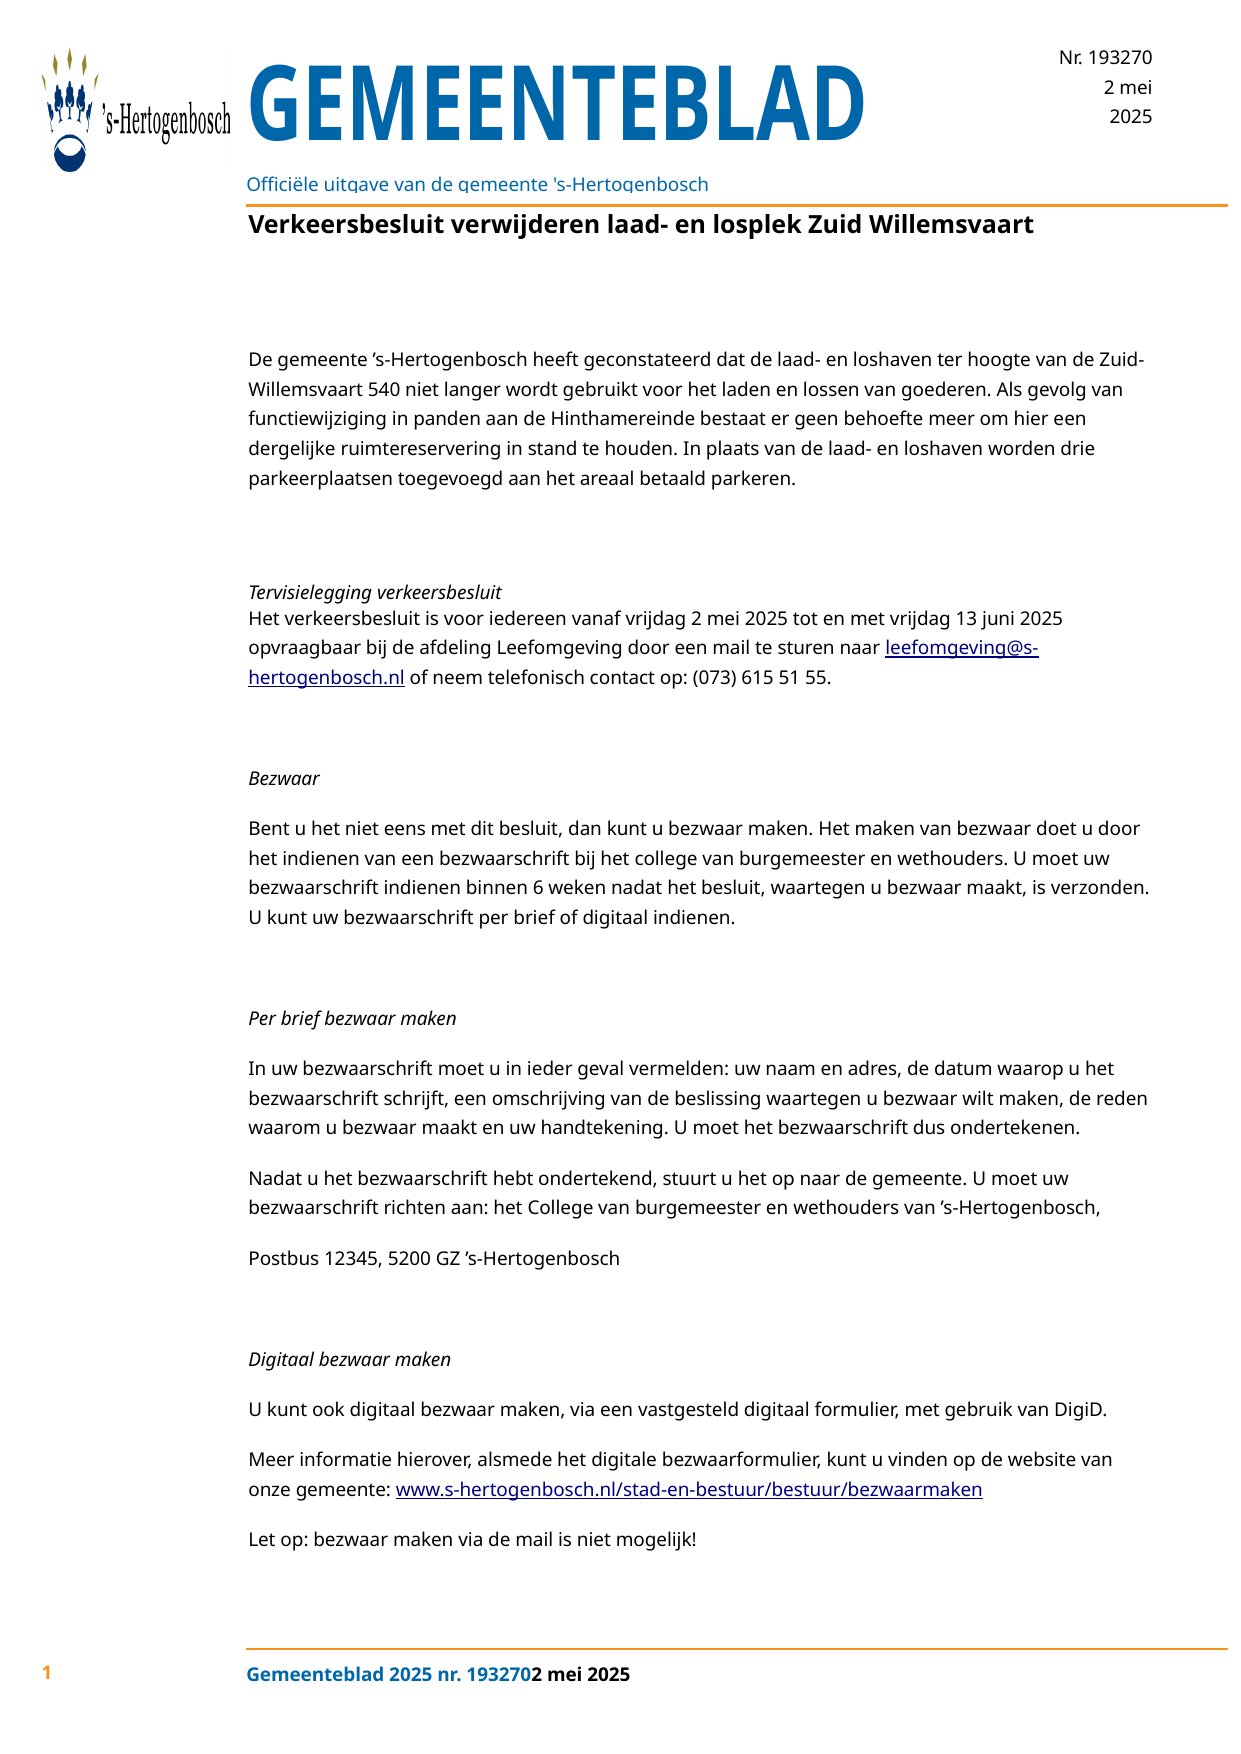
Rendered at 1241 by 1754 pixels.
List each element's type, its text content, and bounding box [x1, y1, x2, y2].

text Nadat u het bezwaarschrift hebt ondertekend, stuurt u het op naar de gemeente. U moet uw bezwaarschrift richten aan: het College van burgemeester en wethouders van ’s-Hertogenbosch, [248, 1165, 1152, 1220]
picture [41, 47, 231, 172]
text Digitaal bezwaar maken [248, 1346, 1152, 1371]
text Meer informatie hierover, alsmede het digitale bezwaarformulier, kunt u vinden op de website van onze gemeente: www.s-hertogenbosch.nl/stad-en-bestuur/bestuur/bezwaarmaken [248, 1447, 1152, 1502]
text Het verkeersbesluit is voor iedereen vanaf vrijdag 2 mei 2025 tot en met vrijdag 13 juni 2025 opvraagbaar bij de afdeling Leefomgeving door een mail te sturen naar leefomgeving@s-hertogenbosch.nl of neem telefonisch contact op: (073) 615 51 55. [248, 605, 1152, 690]
text Verkeersbesluit verwijderen laad- en losplek Zuid Willemsvaart [248, 207, 1152, 241]
text In uw bezwaarschrift moet u in ieder geval vermelden: uw naam en adres, de datum waarop u het bezwaarschrift schrijft, een omschrijving van de beslissing waartegen u bezwaar wilt maken, de reden waarom u bezwaar maakt en uw handtekening. U moet het bezwaarschrift dus ondertekenen. [248, 1055, 1152, 1140]
text Tervisielegging verkeersbesluit [248, 579, 1152, 605]
text De gemeente ’s-Hertogenbosch heeft geconstateerd dat de laad- en loshaven ter hoogte van de Zuid-Willemsvaart 540 niet langer wordt gebruikt voor het laden en lossen van goederen. Als gevolg van functiewijziging in panden aan de Hinthamereinde bestaat er geen behoefte meer om hier een dergelijke ruimtereservering in stand te houden. In plaats van de laad- en loshaven worden drie parkeerplaatsen toegevoegd aan het areaal betaald parkeren. [248, 346, 1152, 491]
text Per brief bezwaar maken [248, 1005, 1152, 1031]
text Bent u het niet eens met dit besluit, dan kunt u bezwaar maken. Het maken van bezwaar doet u door het indienen van een bezwaarschrift bij het college van burgemeester en wethouders. U moet uw bezwaarschrift indienen binnen 6 weken nadat het besluit, waartegen u bezwaar maakt, is verzonden. U kunt uw bezwaarschrift per brief of digitaal indienen. [248, 815, 1152, 930]
text Bezwaar [248, 765, 1152, 791]
text U kunt ook digitaal bezwaar maken, via een vastgesteld digitaal formulier, met gebruik van DigiD. [248, 1396, 1152, 1422]
text Let op: bezwaar maken via de mail is niet mogelijk! [248, 1527, 1152, 1552]
text Postbus 12345, 5200 GZ ’s-Hertogenbosch [248, 1245, 1152, 1271]
